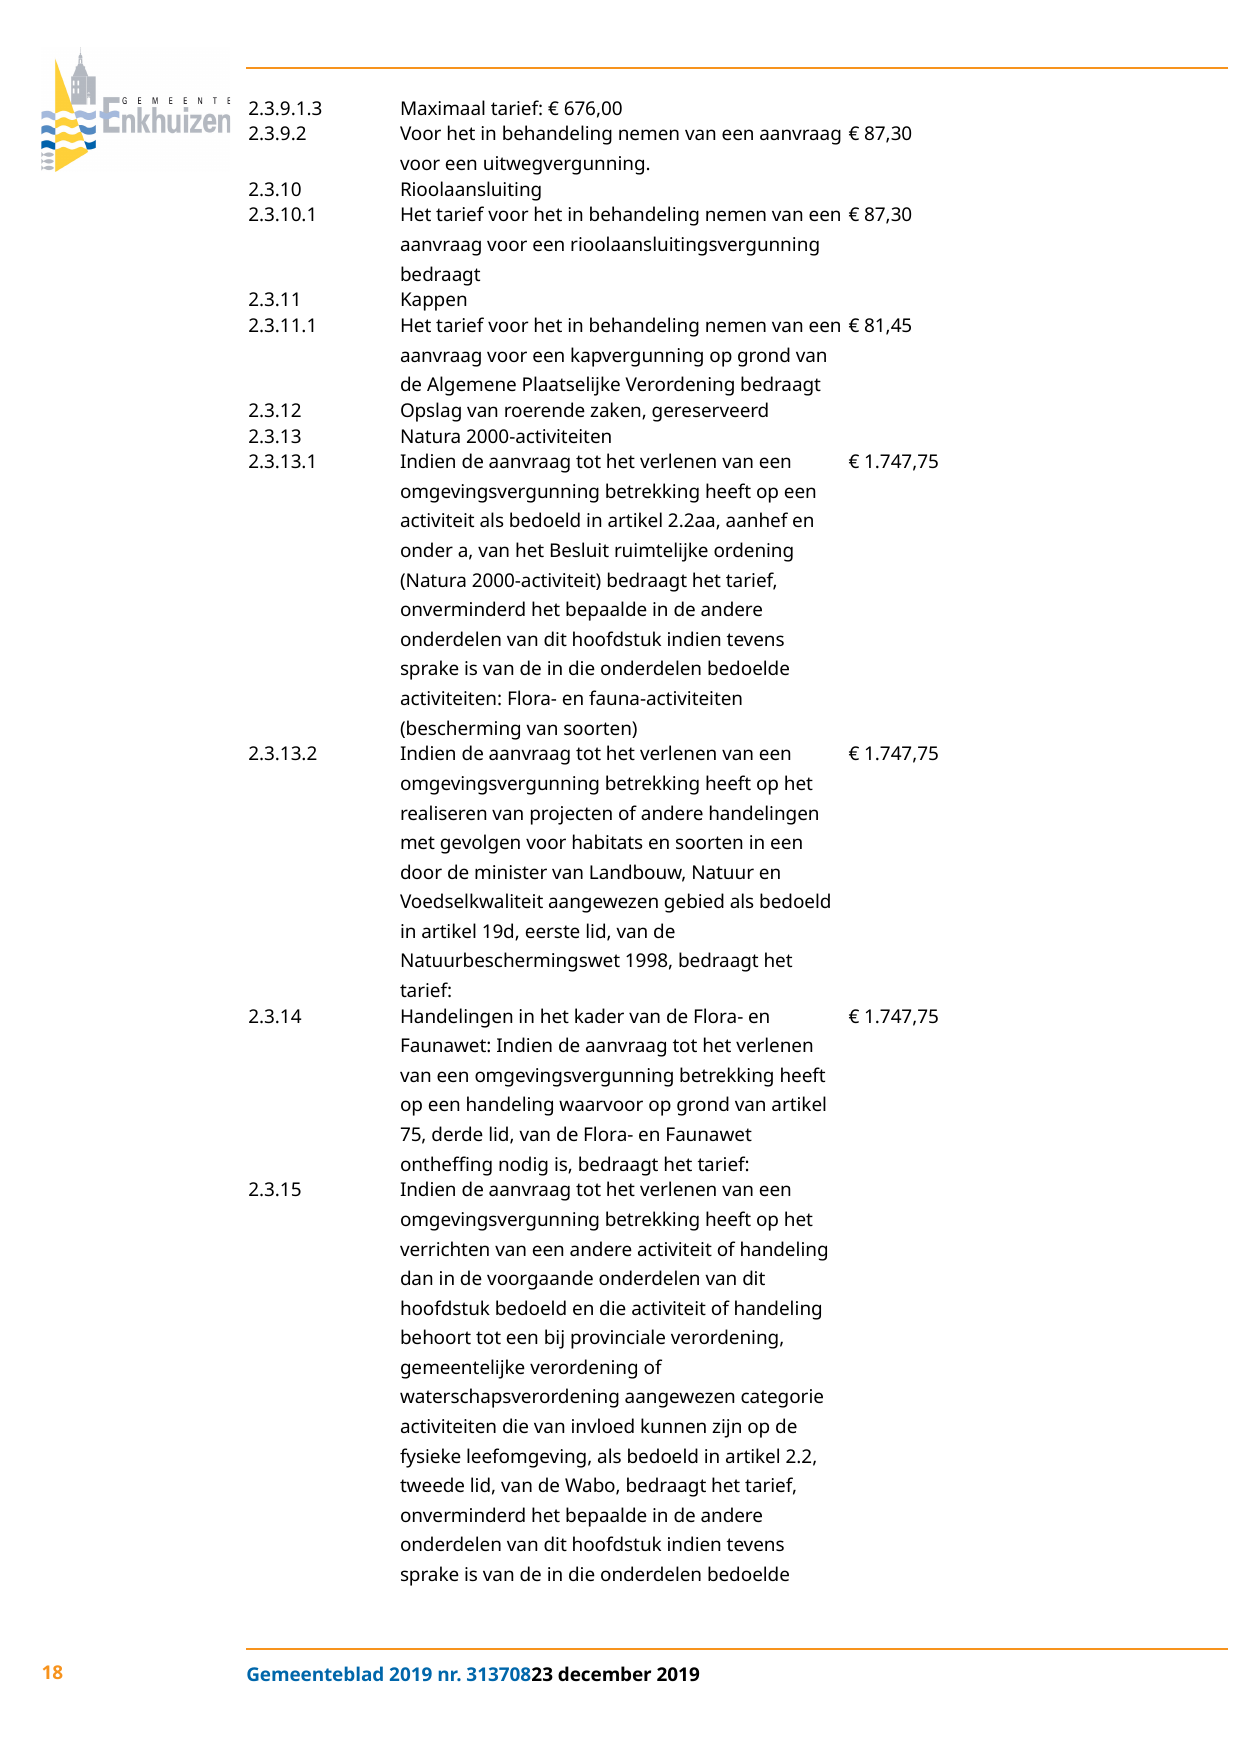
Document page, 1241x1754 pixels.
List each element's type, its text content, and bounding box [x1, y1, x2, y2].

table_cell 2.3.12 [248, 397, 400, 423]
table_cell [1000, 95, 1152, 121]
table_cell 2.3.11 [248, 286, 400, 312]
table_cell [1000, 423, 1152, 448]
table_cell [848, 423, 1000, 448]
table_cell [1000, 741, 1152, 1003]
table_cell [1000, 202, 1152, 286]
table_cell [1000, 176, 1152, 202]
table_cell Indien de aanvraag tot het verlenen van een omgevingsvergunning betrekking heeft op het realiseren van projecten of andere handelingen met gevolgen voor habitats en soorten in een door de minister van Landbouw, Natuur en Voedselkwaliteit aangewezen gebied als bedoeld in artikel 19d, eerste lid, van de Natuurbeschermingswet 1998, bedraagt het tarief: [400, 741, 848, 1003]
table_cell € 1.747,75 [848, 449, 1000, 741]
table_cell Kappen [400, 286, 848, 312]
table_cell 2.3.9.1.3 [248, 95, 400, 121]
table_cell Voor het in behandeling nemen van een aanvraag voor een uitwegvergunning. [400, 121, 848, 176]
table_cell Indien de aanvraag tot het verlenen van een omgevingsvergunning betrekking heeft op het verrichten van een andere activiteit of handeling dan in de voorgaande onderdelen van dit hoofdstuk bedoeld en die activiteit of handeling behoort tot een bij provinciale verordening, gemeentelijke verordening of waterschapsverordening aangewezen categorie activiteiten die van invloed kunnen zijn op de fysieke leefomgeving, als bedoeld in artikel 2.2, tweede lid, van de Wabo, bedraagt het tarief, onverminderd het bepaalde in de andere onderdelen van dit hoofdstuk indien tevens sprake is van de in die onderdelen bedoelde [400, 1177, 848, 1587]
table_cell 2.3.10 [248, 176, 400, 202]
table_cell Indien de aanvraag tot het verlenen van een omgevingsvergunning betrekking heeft op een activiteit als bedoeld in artikel 2.2aa, aanhef en onder a, van het Besluit ruimtelijke ordening (Natura 2000-activiteit) bedraagt het tarief, onverminderd het bepaalde in de andere onderdelen van dit hoofdstuk indien tevens sprake is van de in die onderdelen bedoelde activiteiten: Flora- en fauna-activiteiten (bescherming van soorten) [400, 449, 848, 741]
table_cell 2.3.9.2 [248, 121, 400, 176]
table_cell € 87,30 [848, 202, 1000, 286]
table_cell [1000, 121, 1152, 176]
table_cell [848, 176, 1000, 202]
table_cell 2.3.10.1 [248, 202, 400, 286]
table_cell Het tarief voor het in behandeling nemen van een aanvraag voor een rioolaansluitingsvergunning bedraagt [400, 202, 848, 286]
table_cell Het tarief voor het in behandeling nemen van een aanvraag voor een kapvergunning op grond van de Algemene Plaatselijke Verordening bedraagt [400, 312, 848, 397]
table_cell Maximaal tarief: € 676,00 [400, 95, 848, 121]
table_cell [1000, 286, 1152, 312]
table_cell [1000, 397, 1152, 423]
table_cell Natura 2000-activiteiten [400, 423, 848, 448]
table_cell 2.3.13 [248, 423, 400, 448]
table_cell € 81,45 [848, 312, 1000, 397]
table_cell [1000, 1177, 1152, 1587]
table_cell 2.3.15 [248, 1177, 400, 1587]
table_cell 2.3.11.1 [248, 312, 400, 397]
table_cell [848, 286, 1000, 312]
table_cell 2.3.14 [248, 1003, 400, 1177]
table_cell [1000, 449, 1152, 741]
table_cell [848, 397, 1000, 423]
table_cell 2.3.13.2 [248, 741, 400, 1003]
table_cell [1000, 312, 1152, 397]
table_cell [848, 95, 1000, 121]
table_cell Opslag van roerende zaken, gereserveerd [400, 397, 848, 423]
table_cell Rioolaansluiting [400, 176, 848, 202]
table_cell € 87,30 [848, 121, 1000, 176]
table_cell 2.3.13.1 [248, 449, 400, 741]
table_cell Handelingen in het kader van de Flora- en Faunawet: Indien de aanvraag tot het verlenen van een omgevingsvergunning betrekking heeft op een handeling waarvoor op grond van artikel 75, derde lid, van de Flora- en Faunawet ontheffing nodig is, bedraagt het tarief: [400, 1003, 848, 1177]
table_cell € 1.747,75 [848, 1003, 1000, 1177]
picture [41, 47, 231, 172]
table_cell [848, 1177, 1000, 1587]
table_cell [1000, 1003, 1152, 1177]
table_cell € 1.747,75 [848, 741, 1000, 1003]
